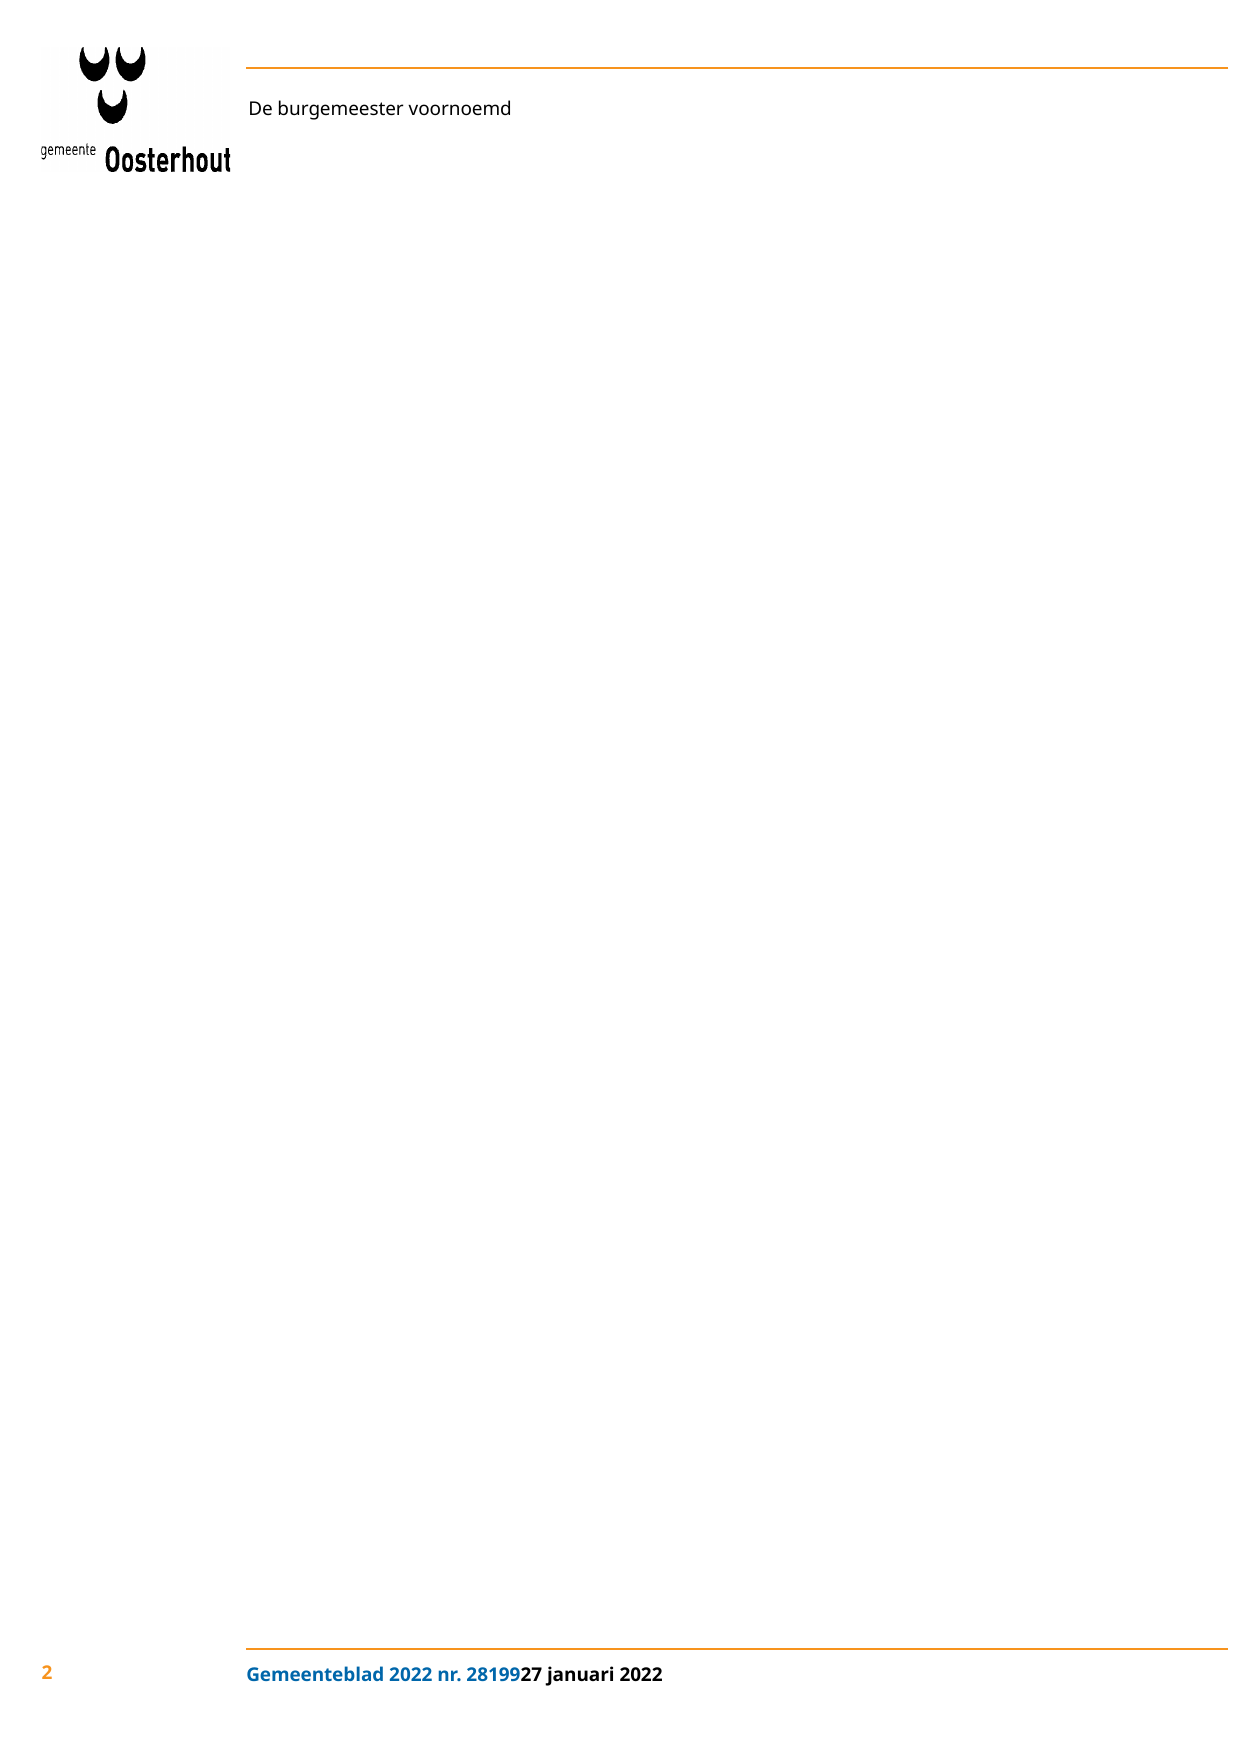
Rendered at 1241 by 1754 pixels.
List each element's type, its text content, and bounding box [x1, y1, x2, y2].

picture [41, 47, 231, 172]
text De burgemeester voornoemd [248, 95, 1152, 121]
